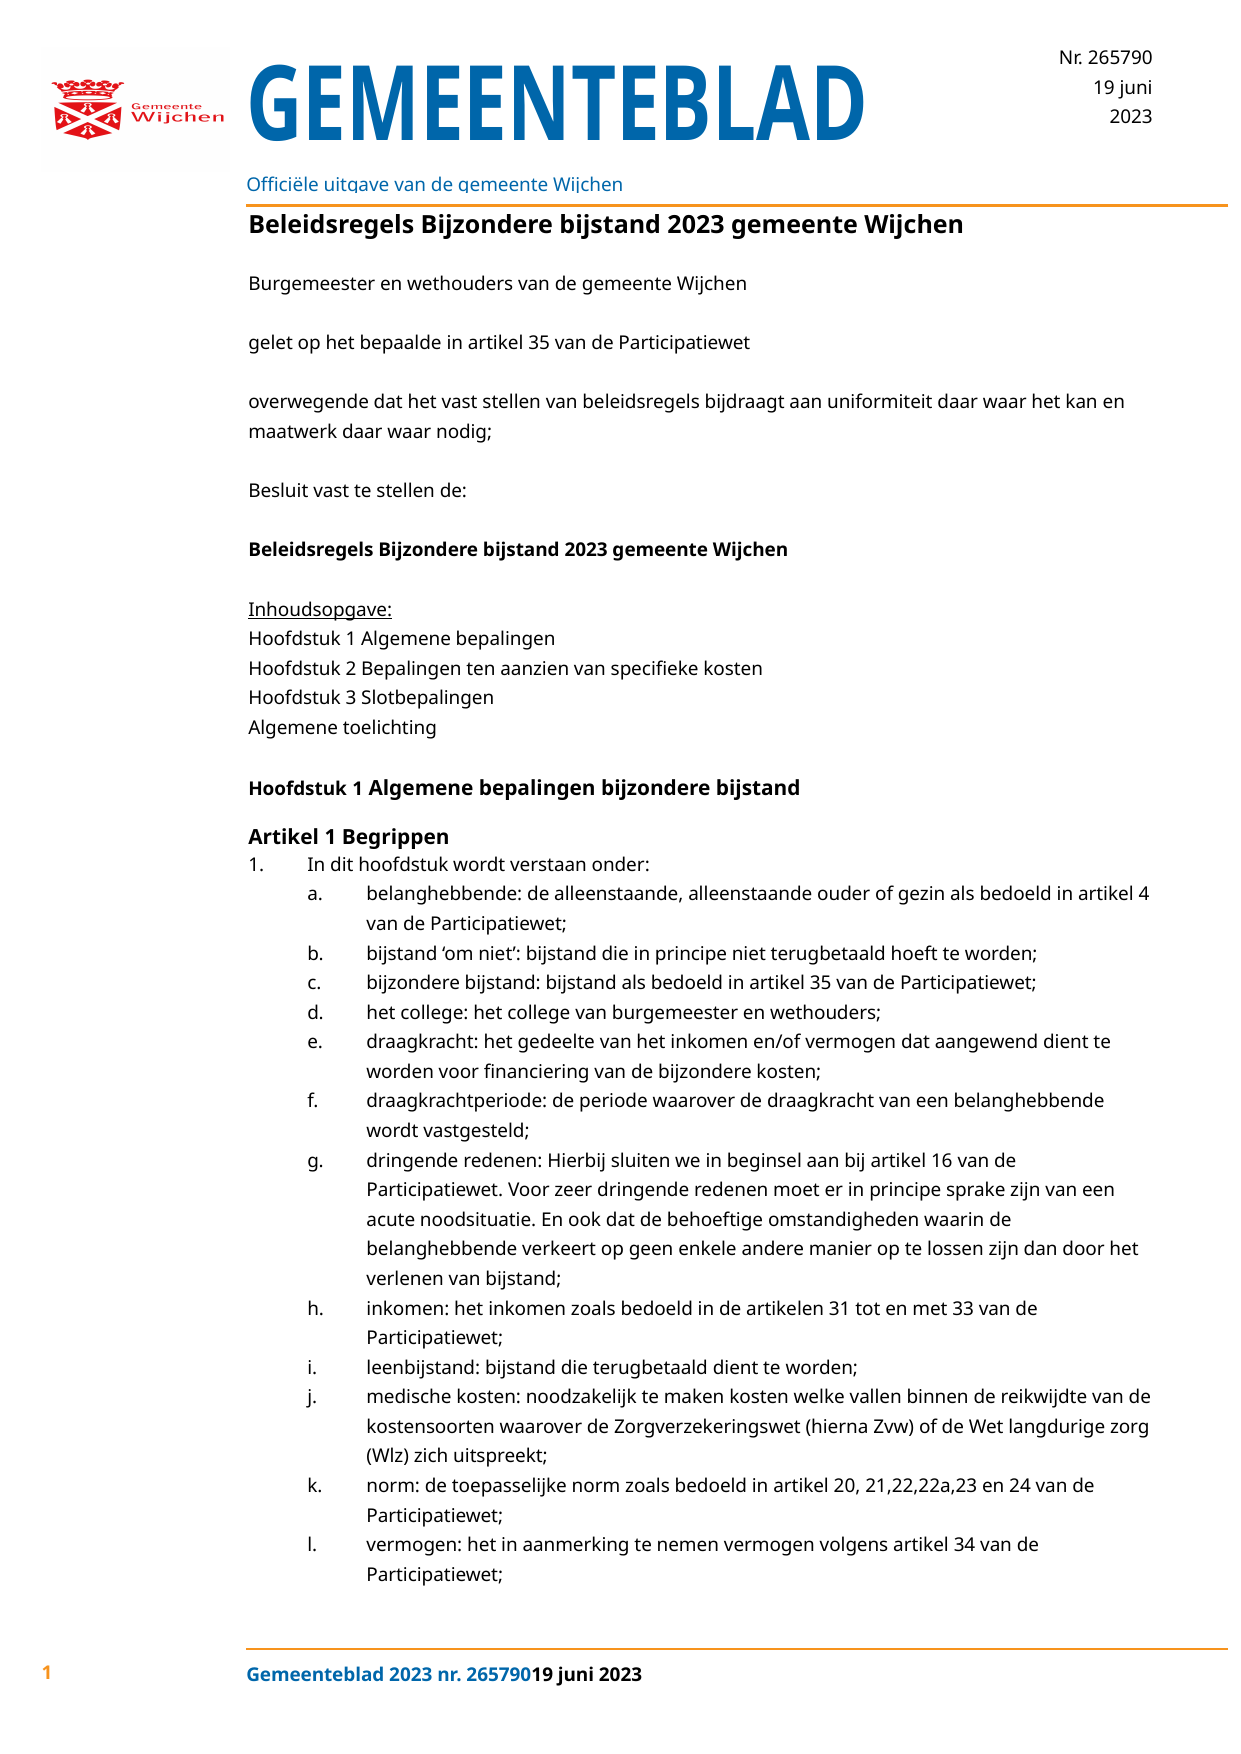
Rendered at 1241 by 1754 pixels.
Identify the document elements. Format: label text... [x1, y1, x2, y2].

picture [41, 47, 231, 172]
list draagkrachtperiode: de periode waarover de draagkracht van een belanghebbende wordt vastgesteld; [307, 1088, 1152, 1143]
text Artikel 1 Begrippen [248, 822, 1152, 851]
text Besluit vast te stellen de: [248, 477, 1152, 503]
list In dit hoofdstuk wordt verstaan onder: [248, 851, 1152, 877]
list medische kosten: noodzakelijk te maken kosten welke vallen binnen de reikwijdte van de kostensoorten waarover de Zorgverzekeringswet (hierna Zvw) of de Wet langdurige zorg (Wlz) zich uitspreekt; [307, 1383, 1152, 1468]
text Hoofdstuk 2 Bepalingen ten aanzien van specifieke kosten [248, 655, 1152, 681]
list belanghebbende: de alleenstaande, alleenstaande ouder of gezin als bedoeld in artikel 4 van de Participatiewet; [307, 881, 1152, 936]
list dringende redenen: Hierbij sluiten we in beginsel aan bij artikel 16 van de Participatiewet. Voor zeer dringende redenen moet er in principe sprake zijn van een acute noodsituatie. En ook dat de behoeftige omstandigheden waarin de belanghebbende verkeert op geen enkele andere manier op te lossen zijn dan door het verlenen van bijstand; [307, 1147, 1152, 1291]
text gelet op het bepaalde in artikel 35 van de Participatiewet [248, 329, 1152, 355]
text Hoofdstuk 1 Algemene bepalingen bijzondere bijstand [248, 773, 1152, 802]
list vermogen: het in aanmerking te nemen vermogen volgens artikel 34 van de Participatiewet; [307, 1531, 1152, 1587]
text Inhoudsopgave: [248, 596, 1152, 621]
list bijstand ‘om niet’: bijstand die in principe niet terugbetaald hoeft te worden; [307, 940, 1152, 965]
list bijzondere bijstand: bijstand als bedoeld in artikel 35 van de Participatiewet; [307, 969, 1152, 995]
text Hoofdstuk 3 Slotbepalingen [248, 684, 1152, 710]
text Beleidsregels Bijzondere bijstand 2023 gemeente Wijchen [248, 537, 1152, 562]
list draagkracht: het gedeelte van het inkomen en/of vermogen dat aangewend dient te worden voor financiering van de bijzondere kosten; [307, 1028, 1152, 1084]
list norm: de toepasselijke norm zoals bedoeld in artikel 20, 21,22,22a,23 en 24 van de Participatiewet; [307, 1472, 1152, 1527]
text Hoofdstuk 1 Algemene bepalingen [248, 625, 1152, 651]
text Burgemeester en wethouders van de gemeente Wijchen [248, 270, 1152, 296]
text overwegende dat het vast stellen van beleidsregels bijdraagt aan uniformiteit daar waar het kan en maatwerk daar waar nodig; [248, 389, 1152, 444]
text Algemene toelichting [248, 714, 1152, 740]
list het college: het college van burgemeester en wethouders; [307, 999, 1152, 1024]
list leenbijstand: bijstand die terugbetaald dient te worden; [307, 1354, 1152, 1379]
list inkomen: het inkomen zoals bedoeld in de artikelen 31 tot en met 33 van de Participatiewet; [307, 1295, 1152, 1350]
text Beleidsregels Bijzondere bijstand 2023 gemeente Wijchen [248, 207, 1152, 241]
